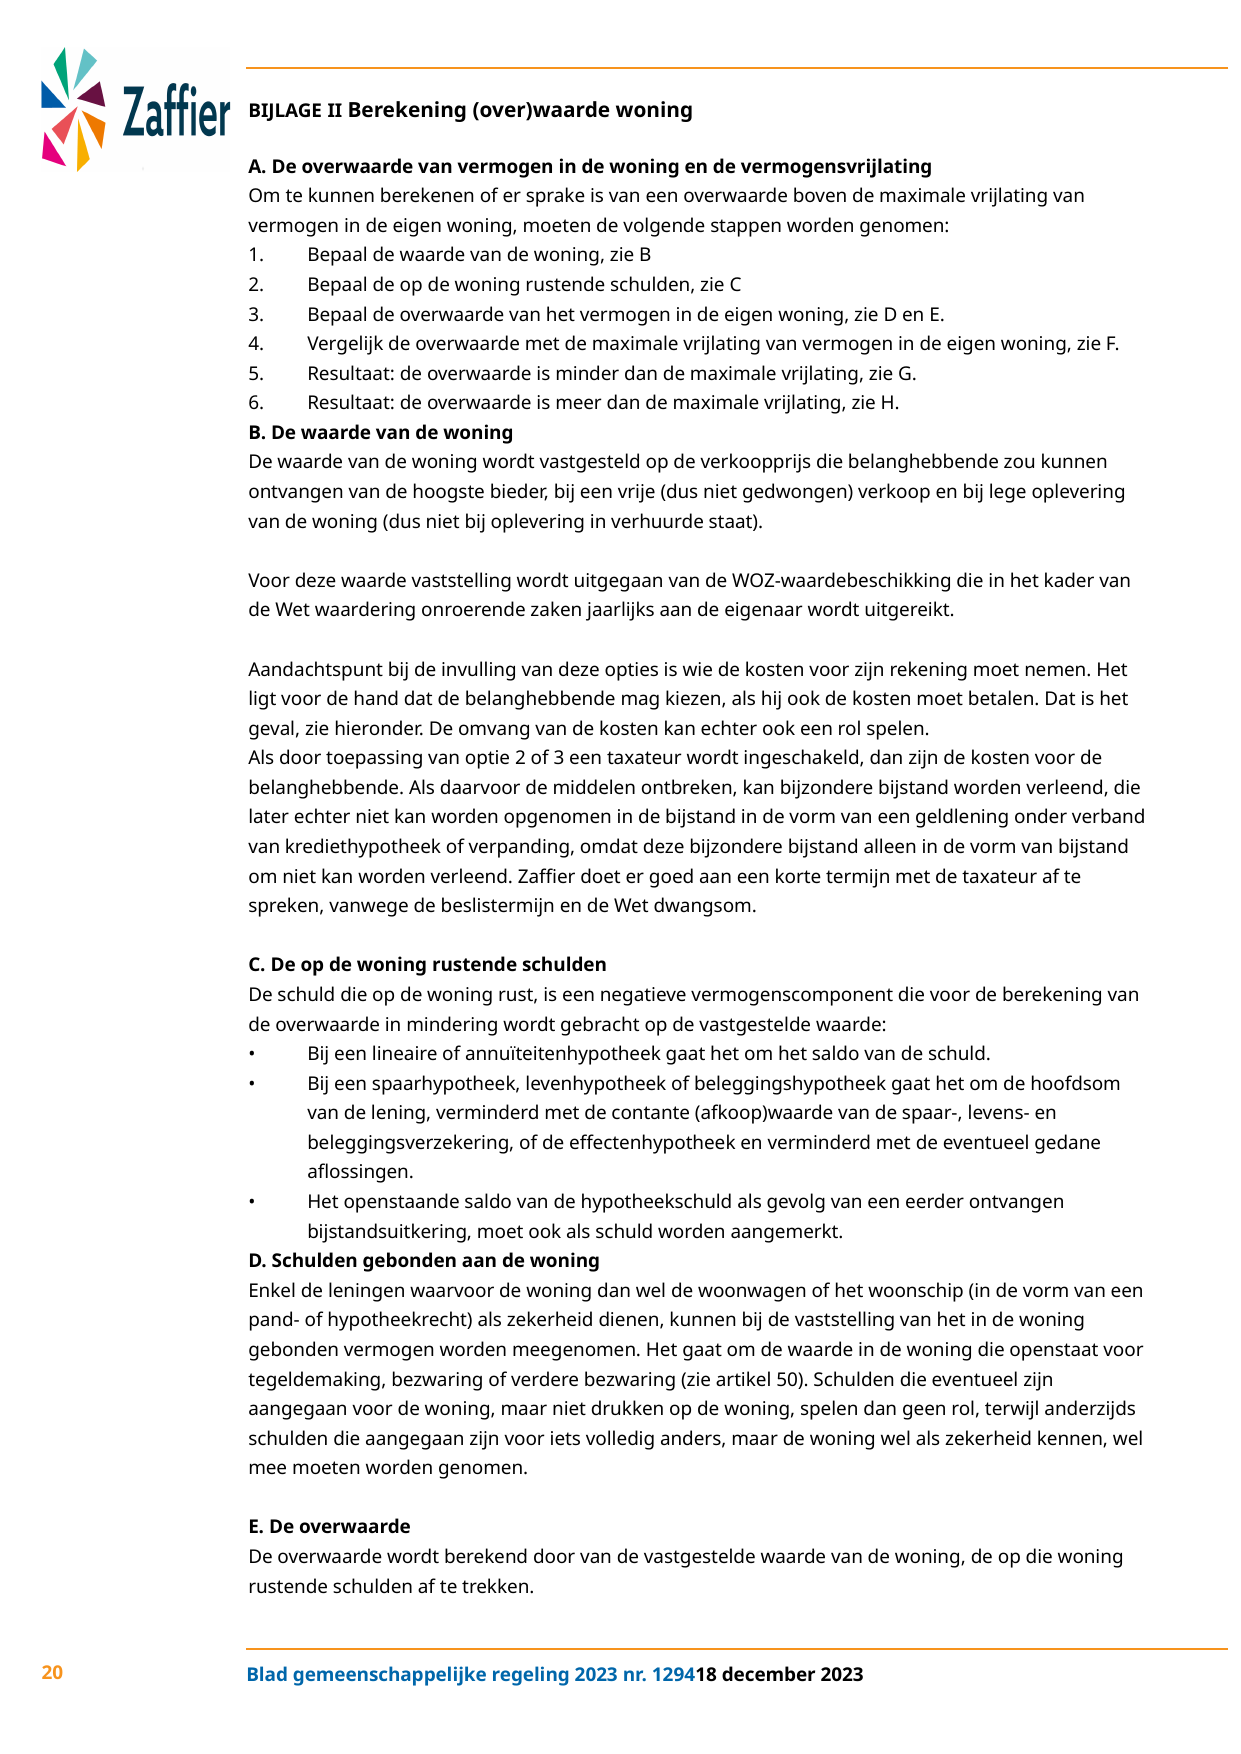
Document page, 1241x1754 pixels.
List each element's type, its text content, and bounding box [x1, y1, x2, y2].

text De schuld die op de woning rust, is een negatieve vermogenscomponent die voor de berekening van de overwaarde in mindering wordt gebracht op de vastgestelde waarde: [248, 981, 1152, 1037]
list Bij een lineaire of annuïteitenhypotheek gaat het om het saldo van de schuld. [248, 1040, 1152, 1066]
text D. Schulden gebonden aan de woning [248, 1247, 1152, 1273]
text Enkel de leningen waarvoor de woning dan wel de woonwagen of het woonschip (in de vorm van een pand- of hypotheekrecht) als zekerheid dienen, kunnen bij de vaststelling van het in de woning gebonden vermogen worden meegenomen. Het gaat om de waarde in de woning die openstaat voor tegeldemaking, bezwaring of verdere bezwaring (zie artikel 50). Schulden die eventueel zijn aangegaan voor de woning, maar niet drukken op de woning, spelen dan geen rol, terwijl anderzijds schulden die aangegaan zijn voor iets volledig anders, maar de woning wel als zekerheid kennen, wel mee moeten worden genomen. [248, 1277, 1152, 1480]
text C. De op de woning rustende schulden [248, 952, 1152, 977]
text De overwaarde wordt berekend door van de vastgestelde waarde van de woning, de op die woning rustende schulden af te trekken. [248, 1543, 1152, 1599]
text De waarde van de woning wordt vastgesteld op de verkoopprijs die belanghebbende zou kunnen ontvangen van de hoogste bieder, bij een vrije (dus niet gedwongen) verkoop en bij lege oplevering van de woning (dus niet bij oplevering in verhuurde staat). [248, 449, 1152, 534]
list Resultaat: de overwaarde is minder dan de maximale vrijlating, zie G. [248, 360, 1152, 386]
text Aandachtspunt bij de invulling van deze opties is wie de kosten voor zijn rekening moet nemen. Het ligt voor de hand dat de belanghebbende mag kiezen, als hij ook de kosten moet betalen. Dat is het geval, zie hieronder. De omvang van de kosten kan echter ook een rol spelen. [248, 656, 1152, 741]
list Bij een spaarhypotheek, levenhypotheek of beleggingshypotheek gaat het om de hoofdsom van de lening, verminderd met de contante (afkoop)waarde van de spaar-, levens- en beleggingsverzekering, of de effectenhypotheek en verminderd met de eventueel gedane aflossingen. [248, 1070, 1152, 1184]
list Bepaal de overwaarde van het vermogen in de eigen woning, zie D en E. [248, 301, 1152, 327]
list Vergelijk de overwaarde met de maximale vrijlating van vermogen in de eigen woning, zie F. [248, 330, 1152, 356]
text Voor deze waarde vaststelling wordt uitgegaan van de WOZ-waardebeschikking die in het kader van de Wet waardering onroerende zaken jaarlijks aan de eigenaar wordt uitgereikt. [248, 567, 1152, 622]
picture [41, 47, 231, 172]
text BIJLAGE II Berekening (over)waarde woning [248, 95, 1152, 123]
text E. De overwaarde [248, 1514, 1152, 1539]
text Als door toepassing van optie 2 of 3 een taxateur wordt ingeschakeld, dan zijn de kosten voor de belanghebbende. Als daarvoor de middelen ontbreken, kan bijzondere bijstand worden verleend, die later echter niet kan worden opgenomen in de bijstand in de vorm van een geldlening onder verband van krediethypotheek of verpanding, omdat deze bijzondere bijstand alleen in de vorm van bijstand om niet kan worden verleend. Zaffier doet er goed aan een korte termijn met de taxateur af te spreken, vanwege de beslistermijn en de Wet dwangsom. [248, 744, 1152, 918]
text A. De overwaarde van vermogen in de woning en de vermogensvrijlating [248, 153, 1152, 179]
text Om te kunnen berekenen of er sprake is van een overwaarde boven de maximale vrijlating van vermogen in de eigen woning, moeten de volgende stappen worden genomen: [248, 182, 1152, 238]
list Het openstaande saldo van de hypotheekschuld als gevolg van een eerder ontvangen bijstandsuitkering, moet ook als schuld worden aangemerkt. [248, 1188, 1152, 1244]
list Bepaal de op de woning rustende schulden, zie C [248, 271, 1152, 297]
list Bepaal de waarde van de woning, zie B [248, 242, 1152, 267]
list Resultaat: de overwaarde is meer dan de maximale vrijlating, zie H. [248, 389, 1152, 415]
text B. De waarde van de woning [248, 419, 1152, 445]
